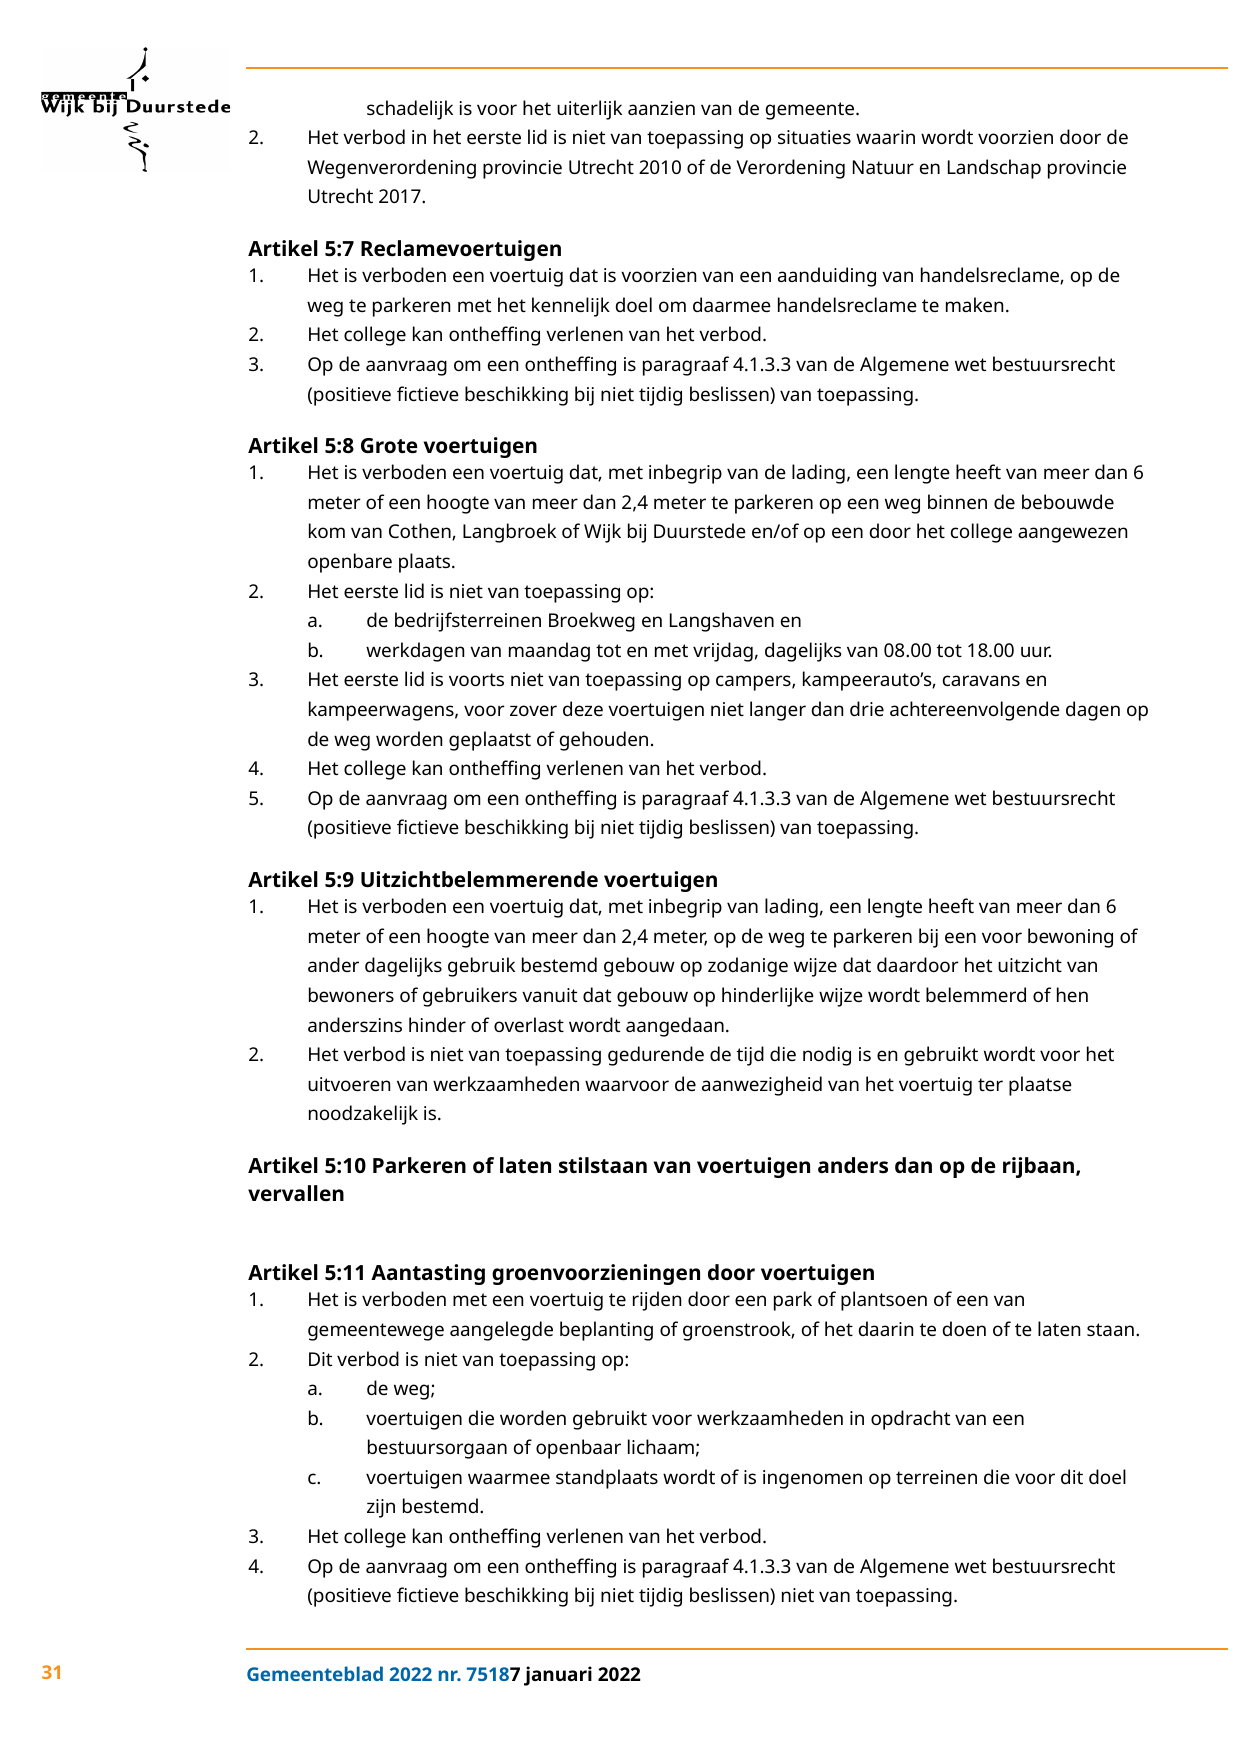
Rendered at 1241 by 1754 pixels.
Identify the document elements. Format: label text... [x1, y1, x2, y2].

list Het eerste lid is voorts niet van toepassing op campers, kampeerauto’s, caravans en kampeerwagens, voor zover deze voertuigen niet langer dan drie achtereenvolgende dagen op de weg worden geplaatst of gehouden. [248, 667, 1152, 752]
list werkdagen van maandag tot en met vrijdag, dagelijks van 08.00 tot 18.00 uur. [307, 637, 1152, 663]
list Het college kan ontheffing verlenen van het verbod. [248, 322, 1152, 347]
text Artikel 5:9 Uitzichtbelemmerende voertuigen [248, 865, 1152, 893]
list Op de aanvraag om een ontheffing is paragraaf 4.1.3.3 van de Algemene wet bestuursrecht (positieve fictieve beschikking bij niet tijdig beslissen) niet van toepassing. [248, 1553, 1152, 1608]
list Het is verboden een voertuig dat, met inbegrip van lading, een lengte heeft van meer dan 6 meter of een hoogte van meer dan 2,4 meter, op de weg te parkeren bij een voor bewoning of ander dagelijks gebruik bestemd gebouw op zodanige wijze dat daardoor het uitzicht van bewoners of gebruikers vanuit dat gebouw op hinderlijke wijze wordt belemmerd of hen anderszins hinder of overlast wordt aangedaan. [248, 893, 1152, 1037]
list schadelijk is voor het uiterlijk aanzien van de gemeente. [307, 95, 1152, 121]
picture [41, 47, 231, 172]
list Dit verbod is niet van toepassing op: [248, 1346, 1152, 1372]
list Het is verboden met een voertuig te rijden door een park of plantsoen of een van gemeentewege aangelegde beplanting of groenstrook, of het daarin te doen of te laten staan. [248, 1287, 1152, 1342]
list Het verbod is niet van toepassing gedurende de tijd die nodig is en gebruikt wordt voor het uitvoeren van werkzaamheden waarvoor de aanwezigheid van het voertuig ter plaatse noodzakelijk is. [248, 1041, 1152, 1126]
list de bedrijfsterreinen Broekweg en Langshaven en [307, 607, 1152, 633]
list Het is verboden een voertuig dat is voorzien van een aanduiding van handelsreclame, op de weg te parkeren met het kennelijk doel om daarmee handelsreclame te maken. [248, 262, 1152, 318]
list voertuigen die worden gebruikt voor werkzaamheden in opdracht van een bestuursorgaan of openbaar lichaam; [307, 1405, 1152, 1460]
list Het eerste lid is niet van toepassing op: [248, 578, 1152, 604]
list Het is verboden een voertuig dat, met inbegrip van de lading, een lengte heeft van meer dan 6 meter of een hoogte van meer dan 2,4 meter te parkeren op een weg binnen de bebouwde kom van Cothen, Langbroek of Wijk bij Duurstede en/of op een door het college aangewezen openbare plaats. [248, 459, 1152, 574]
text Artikel 5:10 Parkeren of laten stilstaan van voertuigen anders dan op de rijbaan, vervallen [248, 1151, 1152, 1208]
list de weg; [307, 1375, 1152, 1401]
list Op de aanvraag om een ontheffing is paragraaf 4.1.3.3 van de Algemene wet bestuursrecht (positieve fictieve beschikking bij niet tijdig beslissen) van toepassing. [248, 351, 1152, 406]
list Op de aanvraag om een ontheffing is paragraaf 4.1.3.3 van de Algemene wet bestuursrecht (positieve fictieve beschikking bij niet tijdig beslissen) van toepassing. [248, 785, 1152, 840]
text Artikel 5:8 Grote voertuigen [248, 431, 1152, 459]
list Het verbod in het eerste lid is niet van toepassing op situaties waarin wordt voorzien door de Wegenverordening provincie Utrecht 2010 of de Verordening Natuur en Landschap provincie Utrecht 2017. [248, 124, 1152, 209]
text Artikel 5:7 Reclamevoertuigen [248, 234, 1152, 262]
list Het college kan ontheffing verlenen van het verbod. [248, 755, 1152, 781]
list Het college kan ontheffing verlenen van het verbod. [248, 1523, 1152, 1549]
list voertuigen waarmee standplaats wordt of is ingenomen op terreinen die voor dit doel zijn bestemd. [307, 1464, 1152, 1519]
text Artikel 5:11 Aantasting groenvoorzieningen door voertuigen [248, 1258, 1152, 1287]
